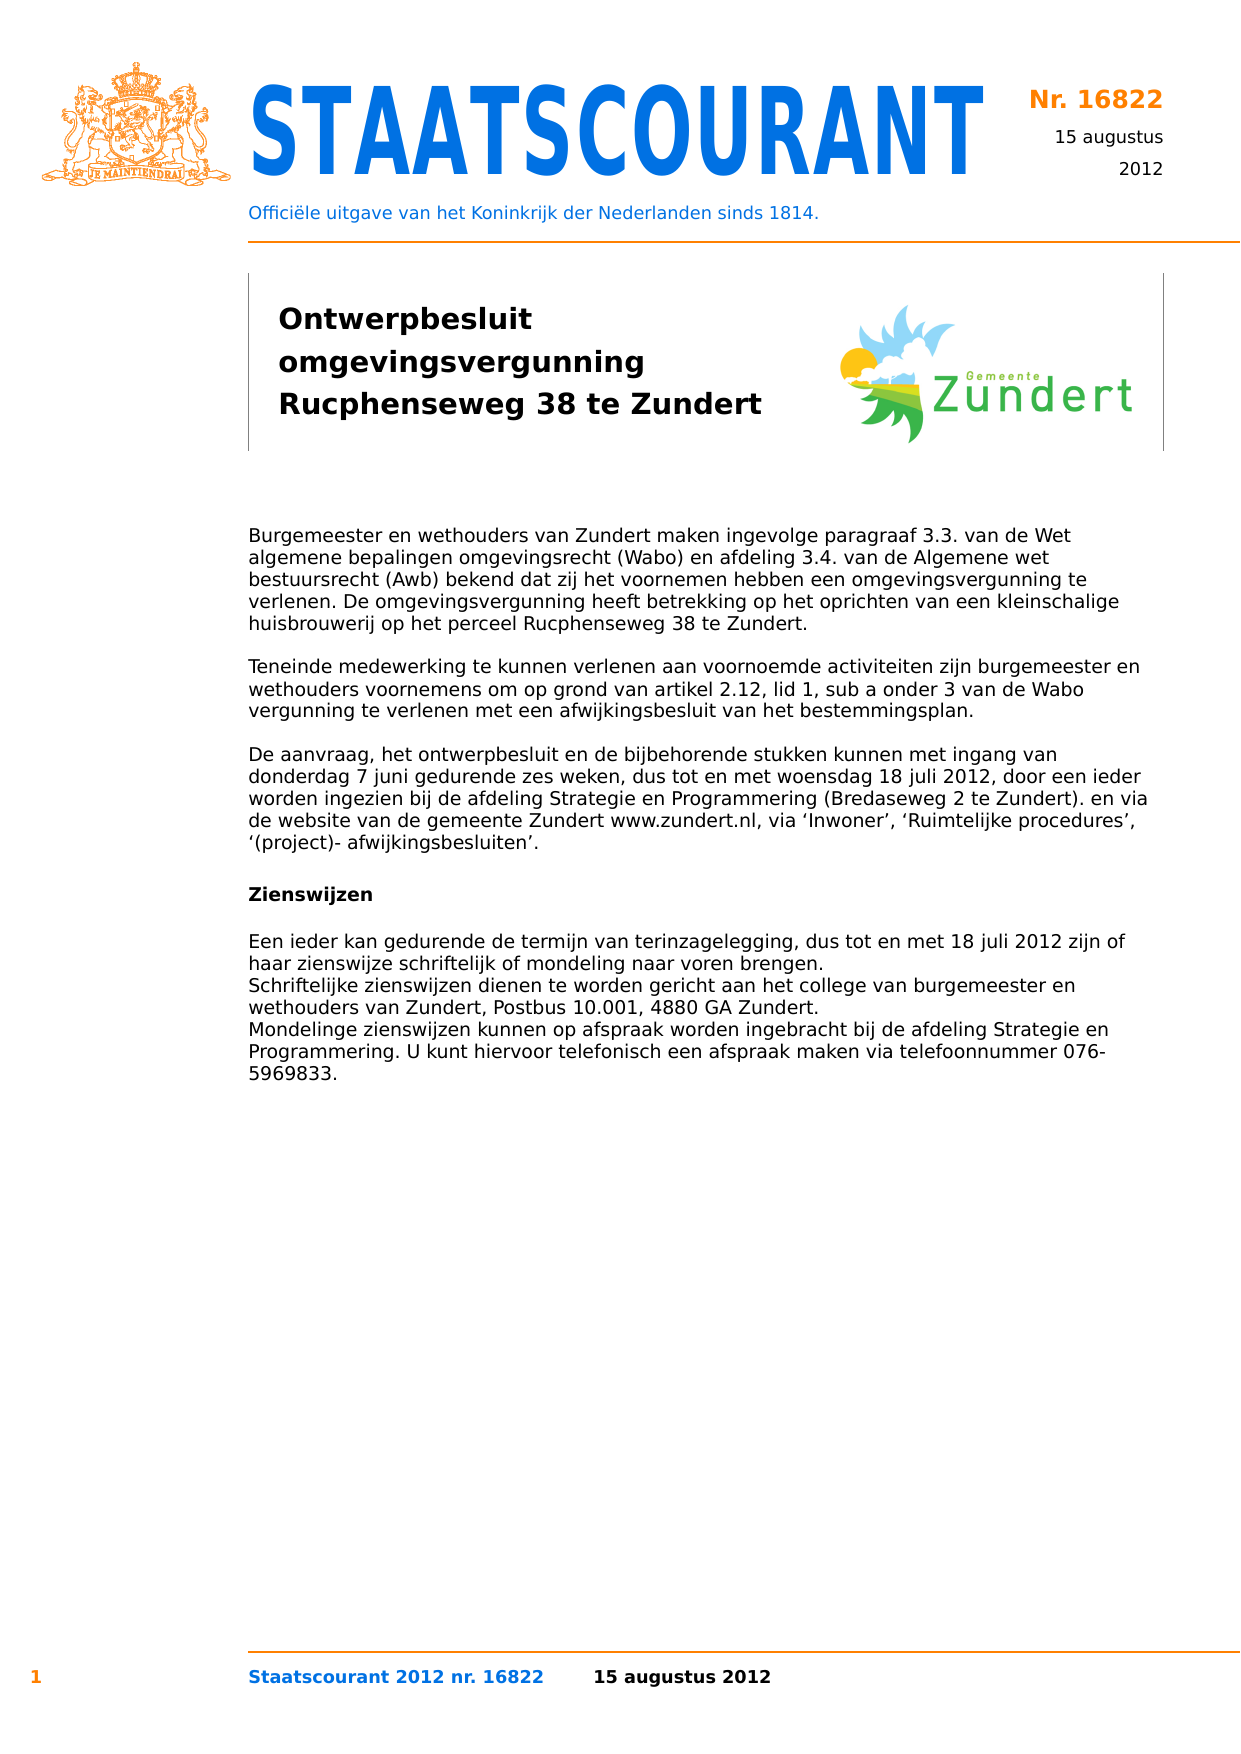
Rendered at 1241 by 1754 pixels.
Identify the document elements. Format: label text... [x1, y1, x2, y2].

text Een ieder kan gedurende de termijn van terinzagelegging, dus tot en met 18 juli 2012 zijn of haar zienswijze schriftelijk of mondeling naar voren brengen. [248, 931, 1163, 975]
subtitle Ontwerpbesluit omgevingsvergunning Rucphenseweg 38 te Zundert [249, 273, 1163, 451]
table_cell Officiële uitgave van het Koninkrijk der Nederlanden sinds 1814. [248, 203, 1240, 241]
text Teneinde medewerking te kunnen verlenen aan voornoemde activiteiten zijn burgemeester en wethouders voornemens om op grond van artikel 2.12, lid 1, sub a onder 3 van de Wabo vergunning te verlenen met een afwijkingsbesluit van het bestemmingsplan. [248, 656, 1163, 722]
table_header STAATSCOURANT [248, 62, 998, 203]
table_cell 15 augustus [998, 121, 1240, 153]
picture [41, 62, 231, 186]
text Schriftelijke zienswijzen dienen te worden gericht aan het college van burgemeester en wethouders van Zundert, Postbus 10.001, 4880 GA Zundert. [248, 975, 1163, 1019]
picture [838, 302, 1134, 445]
subtitle Zienswijzen [248, 884, 1163, 906]
text De aanvraag, het ontwerpbesluit en de bijbehorende stukken kunnen met ingang van donderdag 7 juni gedurende zes weken, dus tot en met woensdag 18 juli 2012, door een ieder worden ingezien bij de afdeling Strategie en Programmering (Bredaseweg 2 te Zundert). en via de website van de gemeente Zundert www.zundert.nl, via ‘Inwoner’, ‘Ruimtelijke procedures’, ‘(project)- afwijkingsbesluiten’. [248, 744, 1163, 854]
table_header Nr. 16822 [998, 62, 1240, 121]
table_header [25, 62, 248, 241]
text Burgemeester en wethouders van Zundert maken ingevolge paragraaf 3.3. van de Wet algemene bepalingen omgevingsrecht (Wabo) en afdeling 3.4. van de Algemene wet bestuursrecht (Awb) bekend dat zij het voornemen hebben een omgevingsvergunning te verlenen. De omgevingsvergunning heeft betrekking op het oprichten van een kleinschalige huisbrouwerij op het perceel Rucphenseweg 38 te Zundert. [248, 525, 1163, 634]
table_cell 2012 [998, 153, 1240, 203]
text Mondelinge zienswijzen kunnen op afspraak worden ingebracht bij de afdeling Strategie en Programmering. U kunt hiervoor telefonisch een afspraak maken via telefoonnummer 076-5969833. [248, 1019, 1163, 1085]
